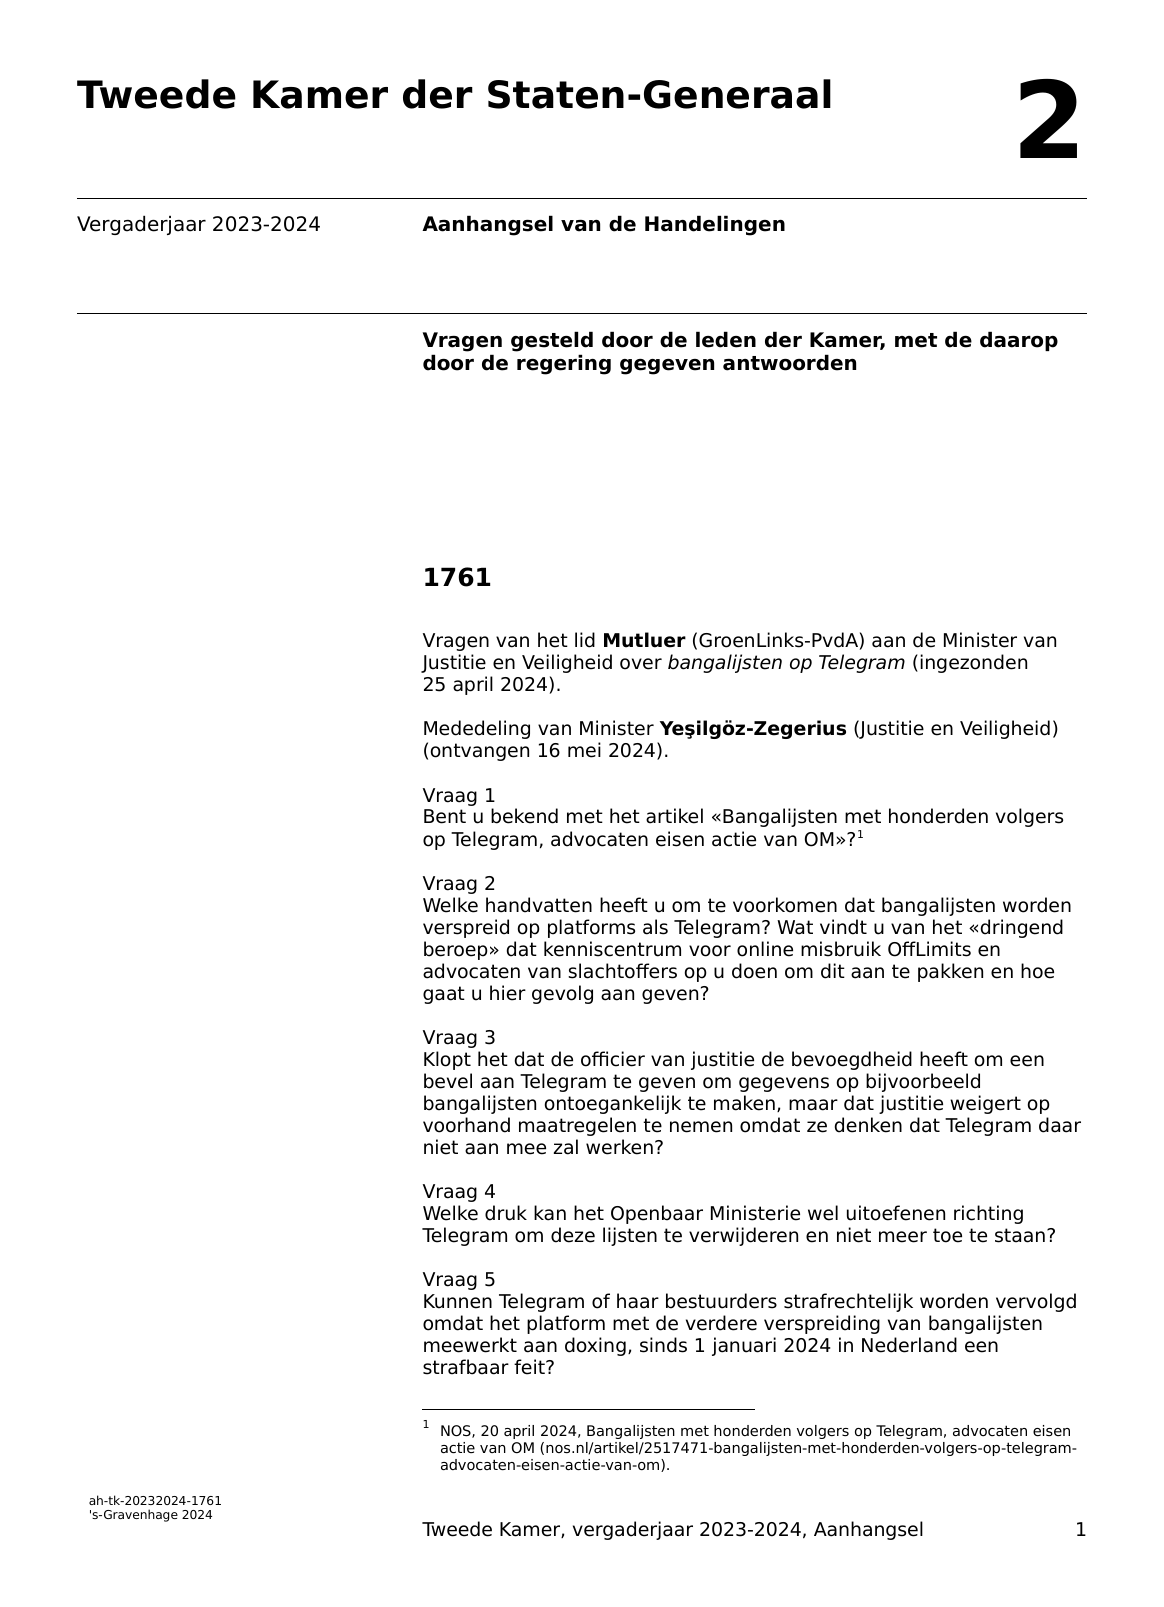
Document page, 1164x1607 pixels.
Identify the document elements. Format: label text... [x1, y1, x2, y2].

text Welke druk kan het Openbaar Ministerie wel uitoefenen richting Telegram om deze lijsten te verwijderen en niet meer toe te staan? [422, 1203, 1087, 1247]
table_cell [77, 314, 422, 375]
table_cell Vergaderjaar 2023-2024 [77, 199, 422, 313]
table_header Tweede Kamer der Staten-Generaal [77, 59, 886, 198]
table_header 2 [886, 59, 1087, 198]
text Mededeling van Minister Yeşilgöz-Zegerius (Justitie en Veiligheid) (ontvangen 16 mei 2024). [422, 718, 1087, 762]
text Vraag 1 [422, 784, 1087, 806]
text Vraag 5 [422, 1269, 1087, 1291]
text ah-tk-20232024-1761 [88, 1494, 323, 1508]
table_cell Vragen gesteld door de leden der Kamer, met de daarop door de regering gegeven antwoorden [422, 314, 1087, 375]
text Welke handvatten heeft u om te voorkomen dat bangalijsten worden verspreid op platforms als Telegram? Wat vindt u van het «dringend beroep» dat kenniscentrum voor online misbruik OffLimits en advocaten van slachtoffers op u doen om dit aan te pakken en hoe gaat u hier gevolg aan geven? [422, 894, 1087, 1004]
text Bent u bekend met het artikel «Bangalijsten met honderden volgers op Telegram, advocaten eisen actie van OM»? [422, 806, 1087, 850]
text Vraag 4 [422, 1181, 1087, 1203]
text 's-Gravenhage 2024 [88, 1508, 323, 1522]
text Vraag 3 [422, 1027, 1087, 1049]
text Vraag 2 [422, 873, 1087, 894]
text NOS, 20 april 2024, Bangalijsten met honderden volgers op Telegram, advocaten eisen actie van OM (nos.nl/artikel/2517471-bangalijsten-met-honderden-volgers-op-telegram-advocaten-eisen-actie-van-om). [422, 1418, 1087, 1474]
table_cell Aanhangsel van de Handelingen [422, 199, 1087, 313]
text Klopt het dat de officier van justitie de bevoegdheid heeft om een bevel aan Telegram te geven om gegevens op bijvoorbeeld bangalijsten ontoegankelijk te maken, maar dat justitie weigert op voorhand maatregelen te nemen omdat ze denken dat Telegram daar niet aan mee zal werken? [422, 1049, 1087, 1158]
text Kunnen Telegram of haar bestuurders strafrechtelijk worden vervolgd omdat het platform met de verdere verspreiding van bangalijsten meewerkt aan doxing, sinds 1 januari 2024 in Nederland een strafbaar feit? [422, 1291, 1087, 1379]
text 1761 [422, 563, 1087, 592]
text Vragen van het lid Mutluer (GroenLinks-PvdA) aan de Minister van Justitie en Veiligheid over bangalijsten op Telegram (ingezonden 25 april 2024). [422, 630, 1087, 696]
